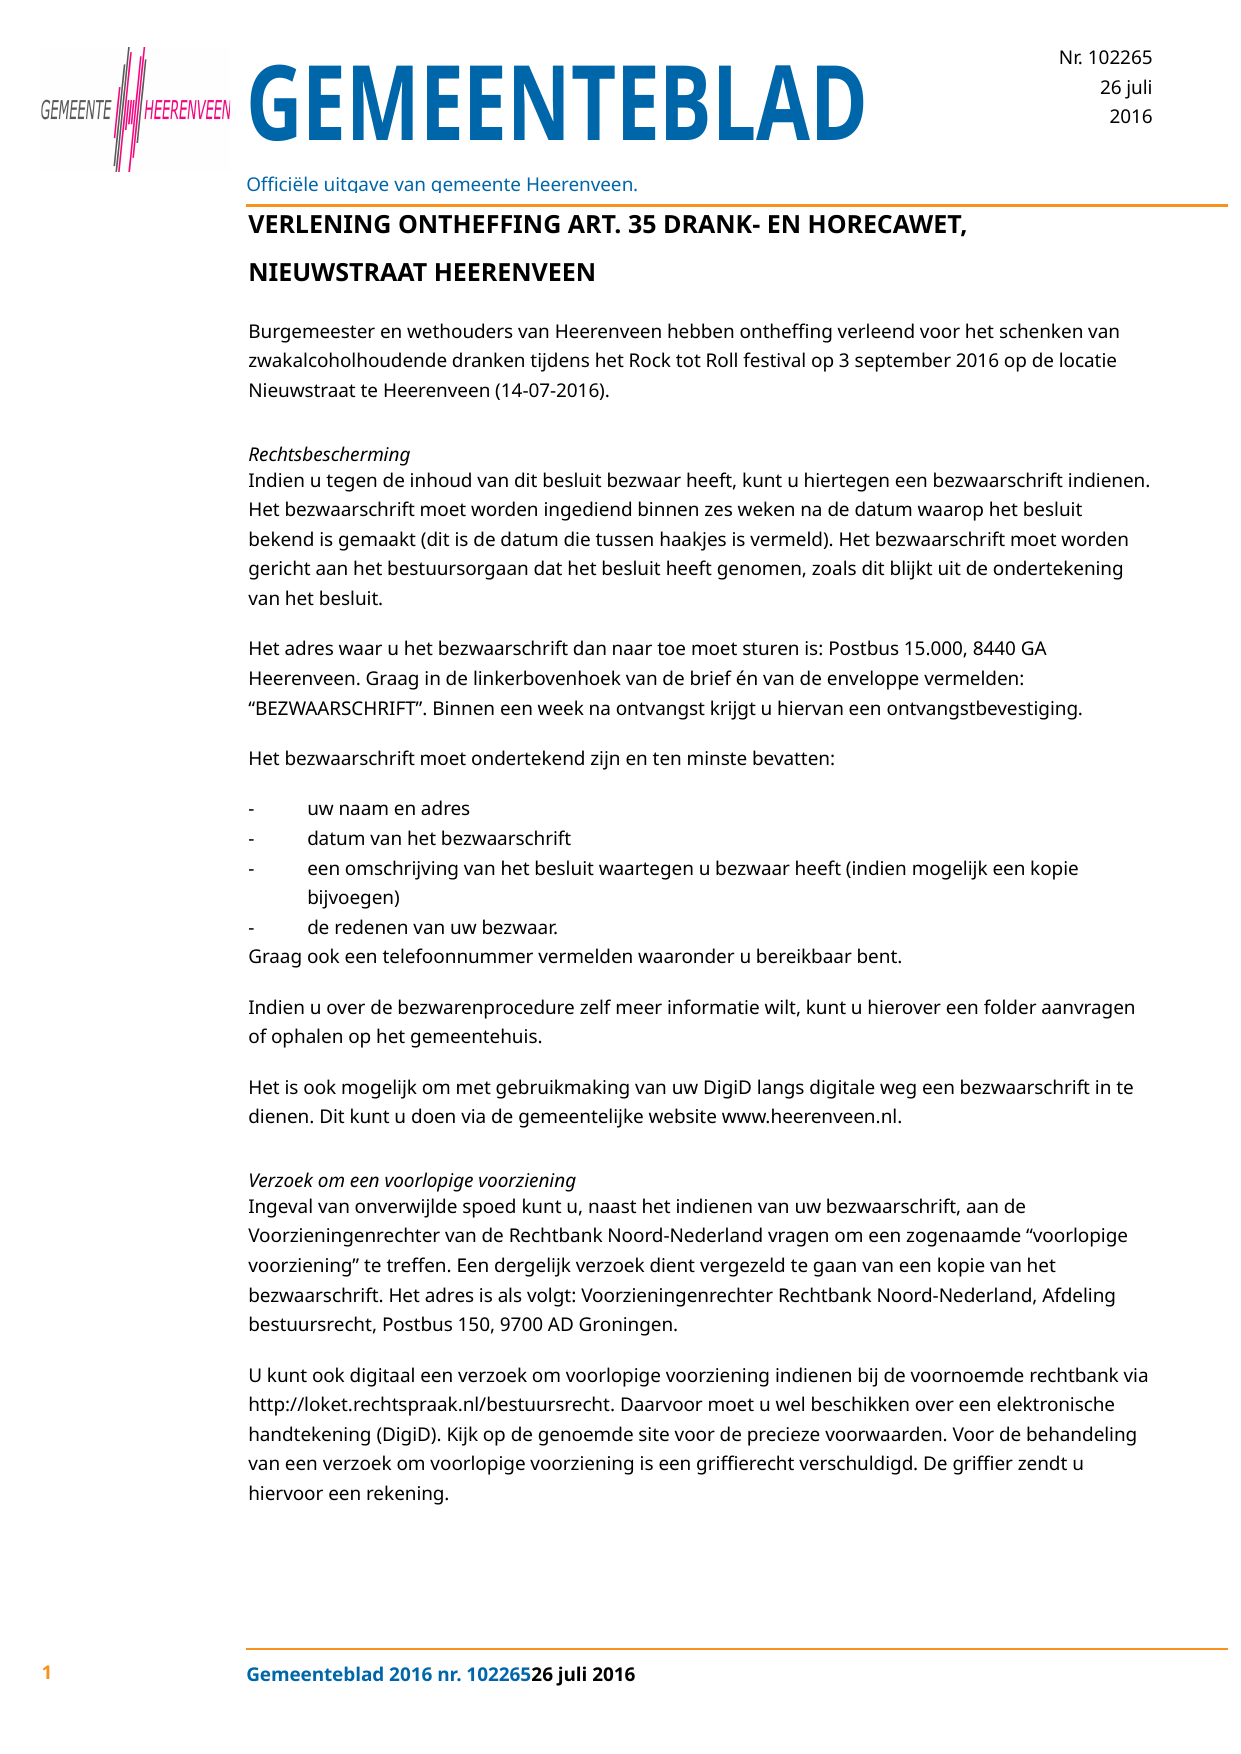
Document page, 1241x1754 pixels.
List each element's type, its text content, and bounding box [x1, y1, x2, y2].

text Graag ook een telefoonnummer vermelden waaronder u bereikbaar bent. [248, 943, 1152, 969]
text Ingeval van onverwijlde spoed kunt u, naast het indienen van uw bezwaarschrift, aan de Voorzieningenrechter van de Rechtbank Noord-Nederland vragen om een zogenaamde “voorlopige voorziening” te treffen. Een dergelijk verzoek dient vergezeld te gaan van een kopie van het bezwaarschrift. Het adres is als volgt: Voorzieningenrechter Rechtbank Noord-Nederland, Afdeling bestuursrecht, Postbus 150, 9700 AD Groningen. [248, 1193, 1152, 1337]
text Verzoek om een voorlopige voorziening [248, 1167, 1152, 1193]
list een omschrijving van het besluit waartegen u bezwaar heeft (indien mogelijk een kopie bijvoegen) [248, 855, 1152, 910]
text Het adres waar u het bezwaarschrift dan naar toe moet sturen is: Postbus 15.000, 8440 GA Heerenveen. Graag in de linkerbovenhoek van de brief én van de enveloppe vermelden: “BEZWAARSCHRIFT”. Binnen een week na ontvangst krijgt u hiervan een ontvangstbevestiging. [248, 636, 1152, 720]
text U kunt ook digitaal een verzoek om voorlopige voorziening indienen bij de voornoemde rechtbank via http://loket.rechtspraak.nl/bestuursrecht. Daarvoor moet u wel beschikken over een elektronische handtekening (DigiD). Kijk op de genoemde site voor de precieze voorwaarden. Voor de behandeling van een verzoek om voorlopige voorziening is een griffierecht verschuldigd. De griffier zendt u hiervoor een rekening. [248, 1362, 1152, 1506]
list uw naam en adres [248, 796, 1152, 821]
text Het bezwaarschrift moet ondertekend zijn en ten minste bevatten: [248, 745, 1152, 771]
text Het is ook mogelijk om met gebruikmaking van uw DigiD langs digitale weg een bezwaarschrift in te dienen. Dit kunt u doen via de gemeentelijke website www.heerenveen.nl. [248, 1074, 1152, 1129]
list de redenen van uw bezwaar. [248, 914, 1152, 939]
text Indien u over de bezwarenprocedure zelf meer informatie wilt, kunt u hierover een folder aanvragen of ophalen op het gemeentehuis. [248, 994, 1152, 1049]
picture [41, 47, 231, 172]
text Rechtsbescherming [248, 441, 1152, 467]
list datum van het bezwaarschrift [248, 825, 1152, 851]
text VERLENING ONTHEFFING ART. 35 DRANK- EN HORECAWET, NIEUWSTRAAT HEERENVEEN [248, 207, 1152, 288]
text Burgemeester en wethouders van Heerenveen hebben ontheffing verleend voor het schenken van zwakalcoholhoudende dranken tijdens het Rock tot Roll festival op 3 september 2016 op de locatie Nieuwstraat te Heerenveen (14-07-2016). [248, 318, 1152, 403]
text Indien u tegen de inhoud van dit besluit bezwaar heeft, kunt u hiertegen een bezwaarschrift indienen. Het bezwaarschrift moet worden ingediend binnen zes weken na de datum waarop het besluit bekend is gemaakt (dit is de datum die tussen haakjes is vermeld). Het bezwaarschrift moet worden gericht aan het bestuursorgaan dat het besluit heeft genomen, zoals dit blijkt uit de ondertekening van het besluit. [248, 467, 1152, 611]
